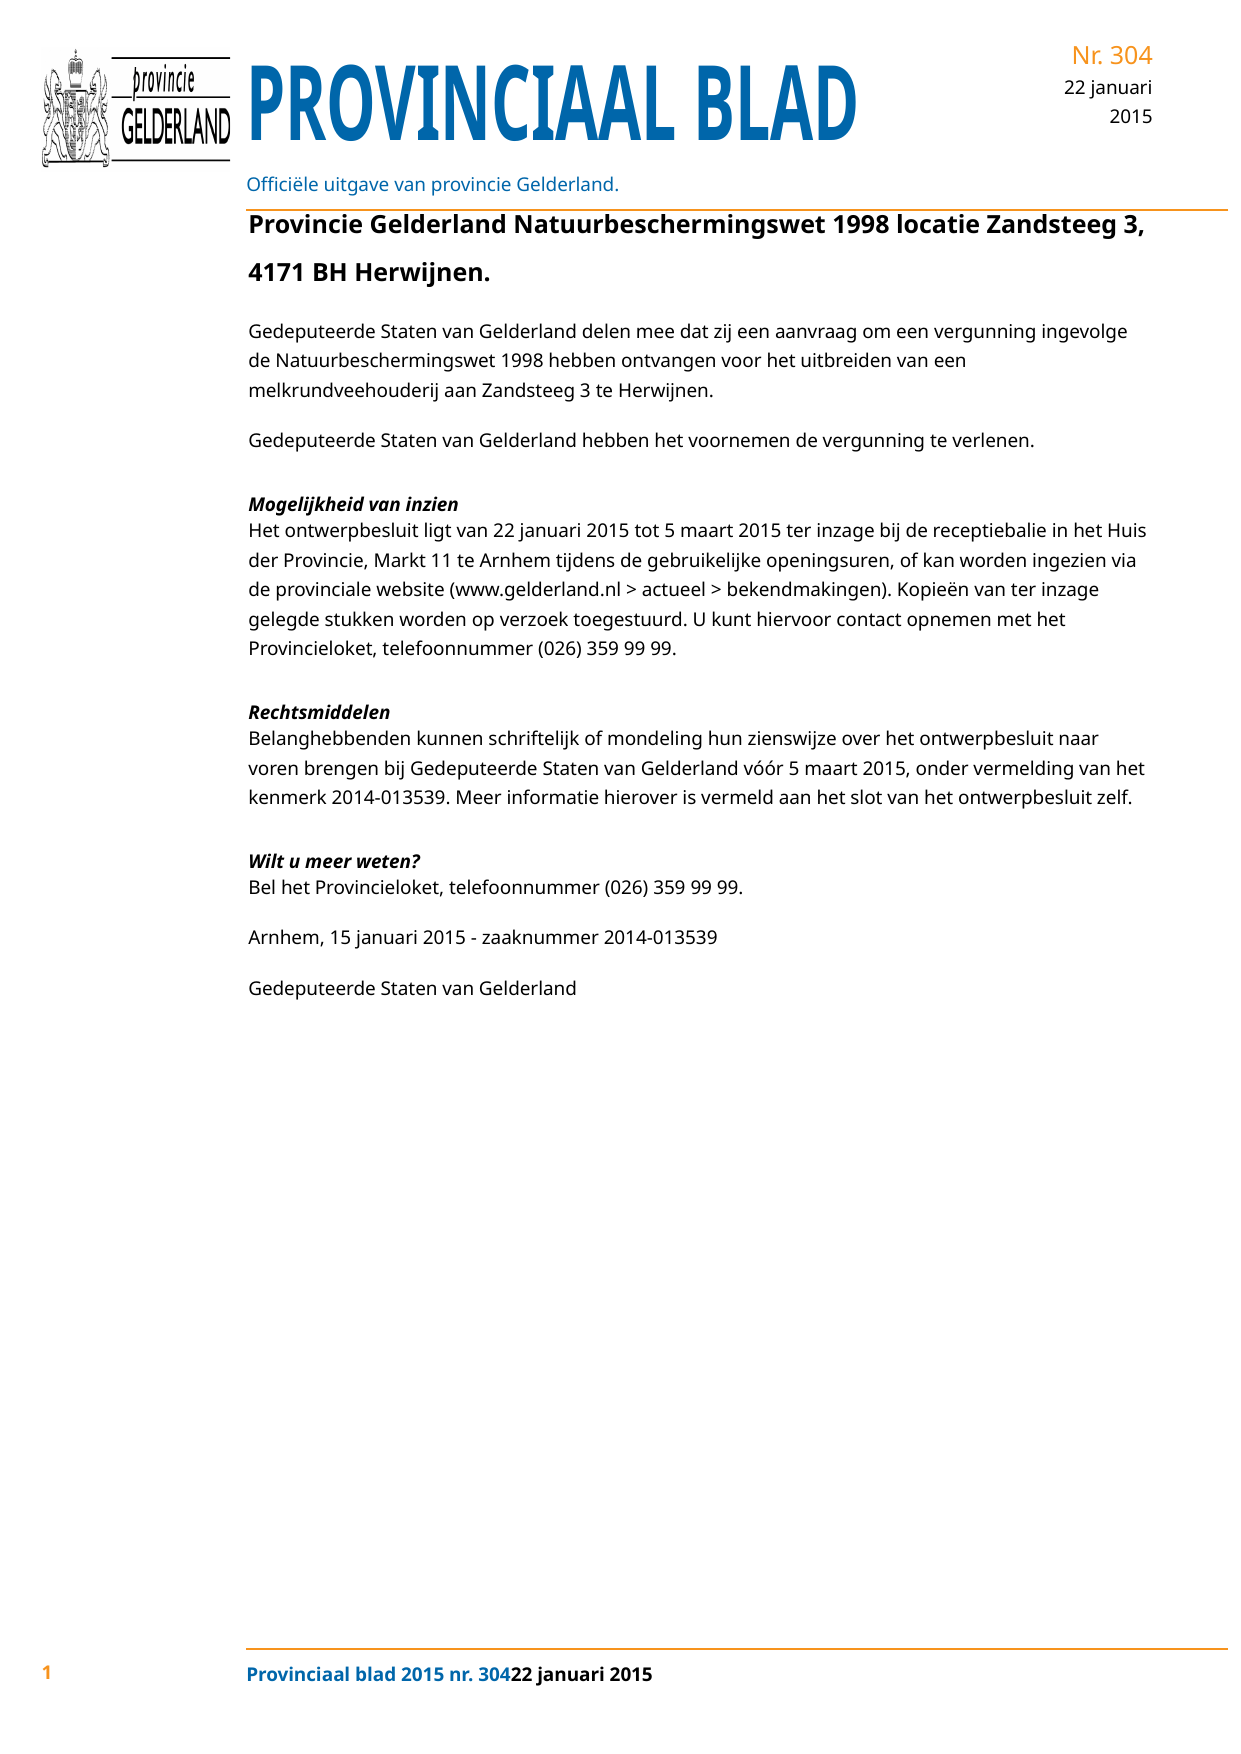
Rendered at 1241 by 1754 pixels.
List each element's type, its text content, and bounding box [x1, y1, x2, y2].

text Arnhem, 15 januari 2015 - zaaknummer 2014-013539 [248, 924, 1152, 950]
text Belanghebbenden kunnen schriftelijk of mondeling hun zienswijze over het ontwerpbesluit naar voren brengen bij Gedeputeerde Staten van Gelderland vóór 5 maart 2015, onder vermelding van het kenmerk 2014-013539. Meer informatie hierover is vermeld aan het slot van het ontwerpbesluit zelf. [248, 725, 1152, 810]
text Mogelijkheid van inzien [248, 491, 1152, 517]
text Wilt u meer weten? [248, 848, 1152, 874]
text Gedeputeerde Staten van Gelderland hebben het voornemen de vergunning te verlenen. [248, 427, 1152, 453]
text Provincie Gelderland Natuurbeschermingswet 1998 locatie Zandsteeg 3, 4171 BH Herwijnen. [248, 211, 1152, 288]
text Het ontwerpbesluit ligt van 22 januari 2015 tot 5 maart 2015 ter inzage bij de receptiebalie in het Huis der Provincie, Markt 11 te Arnhem tijdens de gebruikelijke openingsuren, of kan worden ingezien via de provinciale website (www.gelderland.nl > actueel > bekendmakingen). Kopieën van ter inzage gelegde stukken worden op verzoek toegestuurd. U kunt hiervoor contact opnemen met het Provincieloket, telefoonnummer (026) 359 99 99. [248, 517, 1152, 661]
text Gedeputeerde Staten van Gelderland delen mee dat zij een aanvraag om een vergunning ingevolge de Natuurbeschermingswet 1998 hebben ontvangen voor het uitbreiden van een melkrundveehouderij aan Zandsteeg 3 te Herwijnen. [248, 318, 1152, 403]
picture [41, 47, 231, 172]
text Bel het Provincieloket, telefoonnummer (026) 359 99 99. [248, 874, 1152, 900]
text Rechtsmiddelen [248, 699, 1152, 725]
text Gedeputeerde Staten van Gelderland [248, 975, 1152, 1001]
